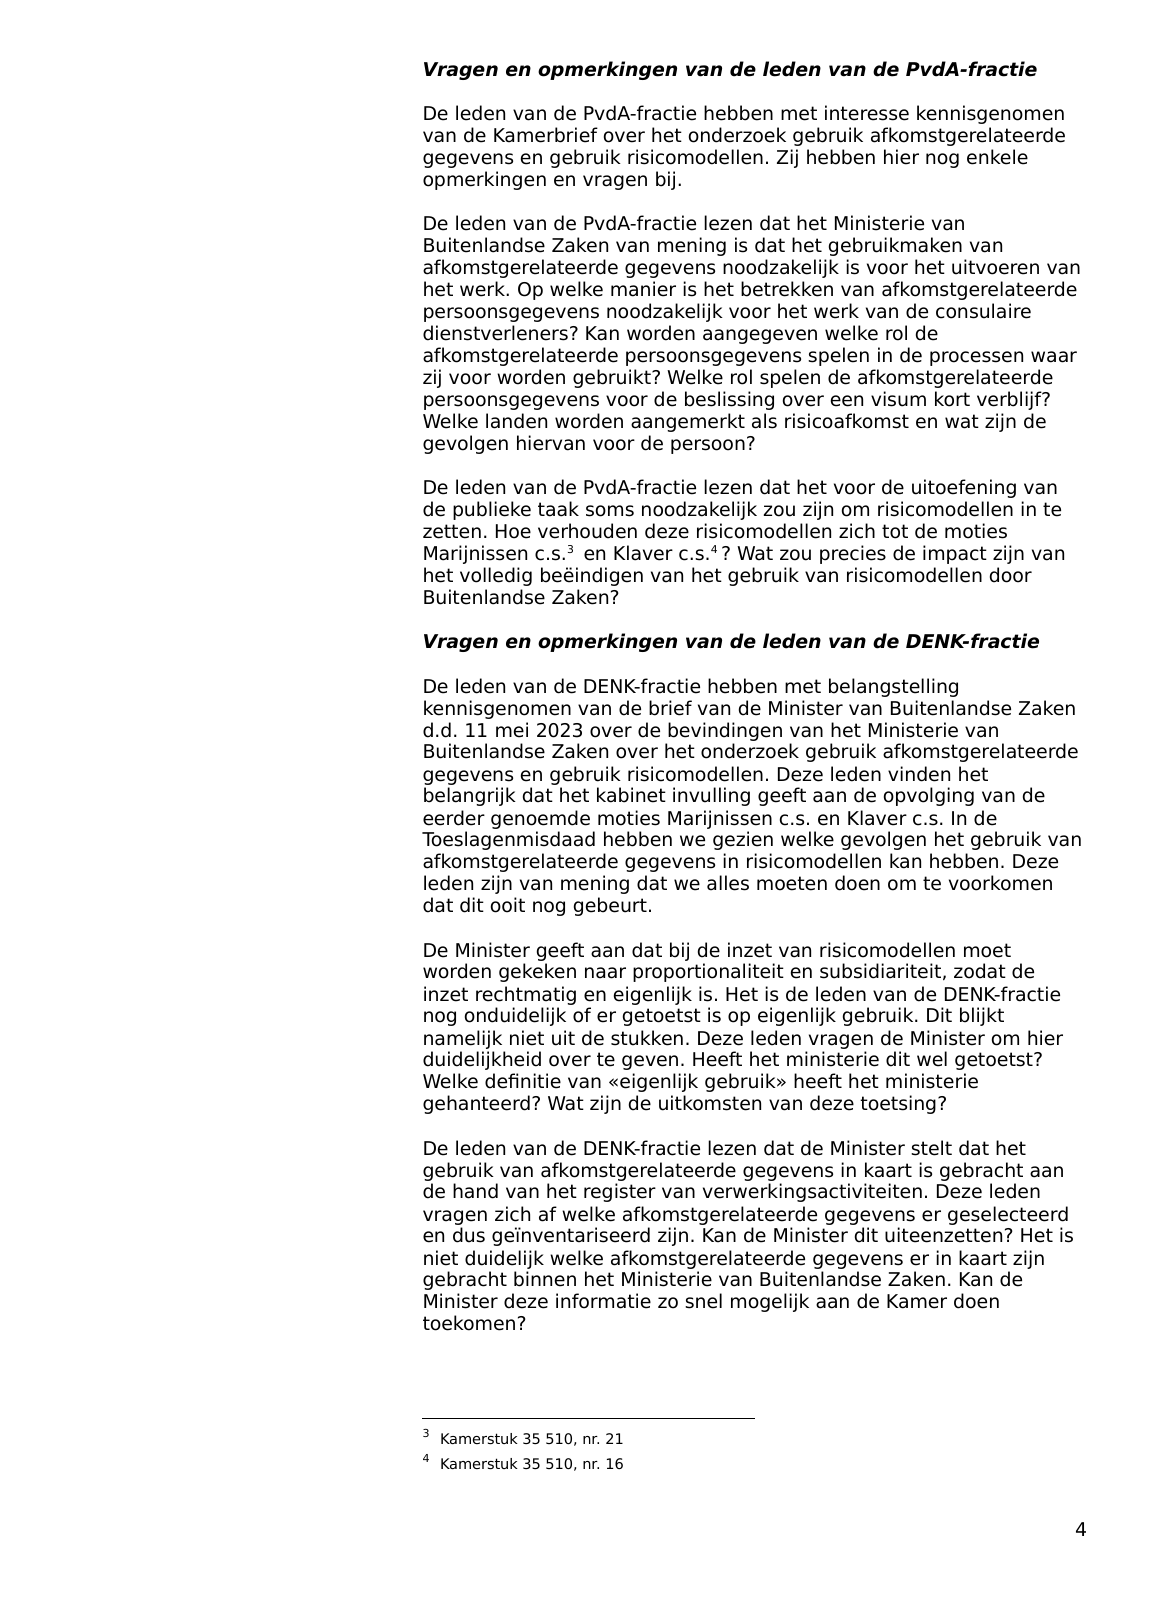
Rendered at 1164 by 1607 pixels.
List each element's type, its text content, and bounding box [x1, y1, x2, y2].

text De leden van de DENK-fractie lezen dat de Minister stelt dat het gebruik van afkomstgerelateerde gegevens in kaart is gebracht aan de hand van het register van verwerkingsactiviteiten. Deze leden vragen zich af welke afkomstgerelateerde gegevens er geselecteerd en dus geïnventariseerd zijn. Kan de Minister dit uiteenzetten? Het is niet duidelijk welke afkomstgerelateerde gegevens er in kaart zijn gebracht binnen het Ministerie van Buitenlandse Zaken. Kan de Minister deze informatie zo snel mogelijk aan de Kamer doen toekomen? [422, 1137, 1087, 1335]
text De leden van de DENK-fractie hebben met belangstelling kennisgenomen van de brief van de Minister van Buitenlandse Zaken d.d. 11 mei 2023 over de bevindingen van het Ministerie van Buitenlandse Zaken over het onderzoek gebruik afkomstgerelateerde gegevens en gebruik risicomodellen. Deze leden vinden het belangrijk dat het kabinet invulling geeft aan de opvolging van de eerder genoemde moties Marijnissen c.s. en Klaver c.s. In de Toeslagenmisdaad hebben we gezien welke gevolgen het gebruik van afkomstgerelateerde gegevens in risicomodellen kan hebben. Deze leden zijn van mening dat we alles moeten doen om te voorkomen dat dit ooit nog gebeurt. [422, 676, 1087, 917]
text De leden van de PvdA-fractie lezen dat het Ministerie van Buitenlandse Zaken van mening is dat het gebruikmaken van afkomstgerelateerde gegevens noodzakelijk is voor het uitvoeren van het werk. Op welke manier is het betrekken van afkomstgerelateerde persoonsgegevens noodzakelijk voor het werk van de consulaire dienstverleners? Kan worden aangegeven welke rol de afkomstgerelateerde persoonsgegevens spelen in de processen waar zij voor worden gebruikt? Welke rol spelen de afkomstgerelateerde persoonsgegevens voor de beslissing over een visum kort verblijf? Welke landen worden aangemerkt als risicoafkomst en wat zijn de gevolgen hiervan voor de persoon? [422, 213, 1087, 455]
subtitle Vragen en opmerkingen van de leden van de PvdA-fractie [422, 59, 1087, 81]
text De leden van de PvdA-fractie lezen dat het voor de uitoefening van de publieke taak soms noodzakelijk zou zijn om risicomodellen in te zetten. Hoe verhouden deze risicomodellen zich tot de moties Marijnissen c.s. en Klaver c.s.? Wat zou precies de impact zijn van het volledig beëindigen van het gebruik van risicomodellen door Buitenlandse Zaken? [422, 477, 1087, 609]
text Kamerstuk 35 510, nr. 16 [422, 1452, 1087, 1474]
text De leden van de PvdA-fractie hebben met interesse kennisgenomen van de Kamerbrief over het onderzoek gebruik afkomstgerelateerde gegevens en gebruik risicomodellen. Zij hebben hier nog enkele opmerkingen en vragen bij. [422, 103, 1087, 191]
text Kamerstuk 35 510, nr. 21 [422, 1427, 1087, 1449]
text De Minister geeft aan dat bij de inzet van risicomodellen moet worden gekeken naar proportionaliteit en subsidiariteit, zodat de inzet rechtmatig en eigenlijk is. Het is de leden van de DENK-fractie nog onduidelijk of er getoetst is op eigenlijk gebruik. Dit blijkt namelijk niet uit de stukken. Deze leden vragen de Minister om hier duidelijkheid over te geven. Heeft het ministerie dit wel getoetst? Welke definitie van «eigenlijk gebruik» heeft het ministerie gehanteerd? Wat zijn de uitkomsten van deze toetsing? [422, 939, 1087, 1115]
subtitle Vragen en opmerkingen van de leden van de DENK-fractie [422, 631, 1087, 653]
